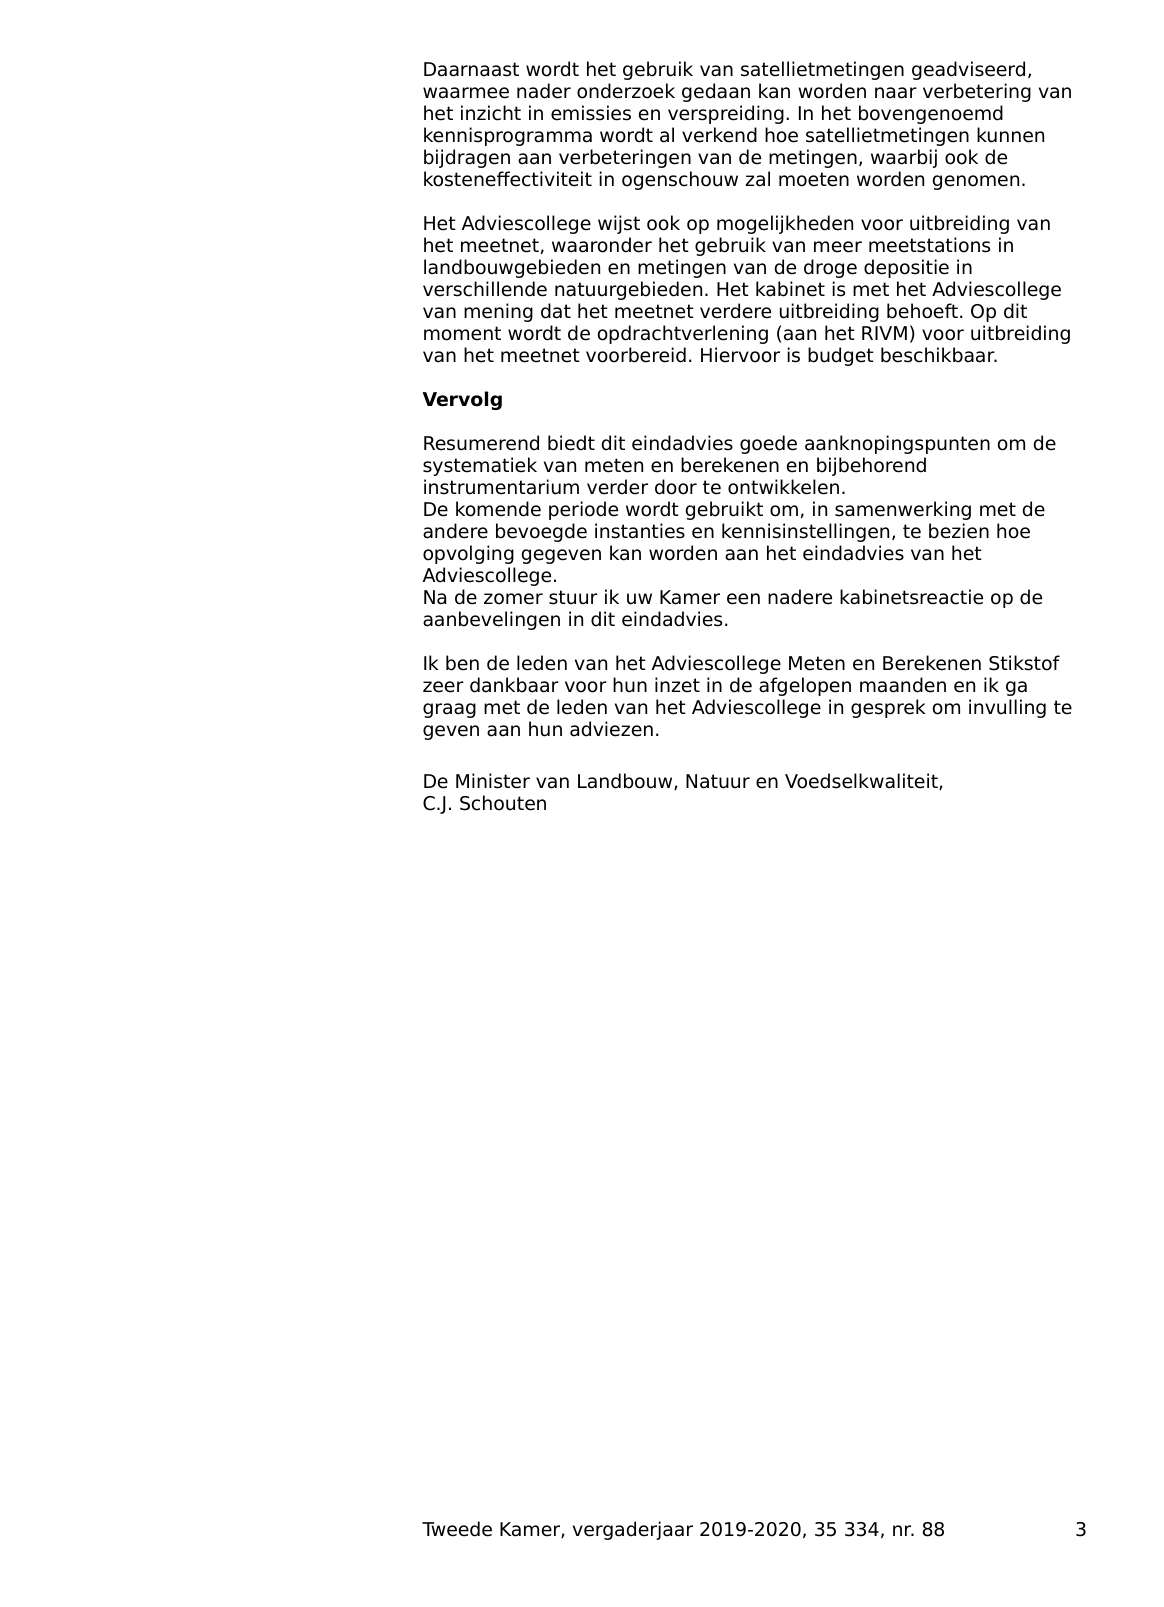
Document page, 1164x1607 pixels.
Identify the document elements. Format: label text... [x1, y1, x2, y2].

text Resumerend biedt dit eindadvies goede aanknopingspunten om de systematiek van meten en berekenen en bijbehorend instrumentarium verder door te ontwikkelen. [422, 433, 1087, 499]
text Daarnaast wordt het gebruik van satellietmetingen geadviseerd, waarmee nader onderzoek gedaan kan worden naar verbetering van het inzicht in emissies en verspreiding. In het bovengenoemd kennisprogramma wordt al verkend hoe satellietmetingen kunnen bijdragen aan verbeteringen van de metingen, waarbij ook de kosteneffectiviteit in ogenschouw zal moeten worden genomen. [422, 59, 1087, 191]
text Na de zomer stuur ik uw Kamer een nadere kabinetsreactie op de aanbevelingen in dit eindadvies. [422, 587, 1087, 631]
subtitle Vervolg [422, 389, 1087, 411]
text De komende periode wordt gebruikt om, in samenwerking met de andere bevoegde instanties en kennisinstellingen, te bezien hoe opvolging gegeven kan worden aan het eindadvies van het Adviescollege. [422, 499, 1087, 587]
text Ik ben de leden van het Adviescollege Meten en Berekenen Stikstof zeer dankbaar voor hun inzet in de afgelopen maanden en ik ga graag met de leden van het Adviescollege in gesprek om invulling te geven aan hun adviezen. [422, 653, 1087, 741]
text De Minister van Landbouw, Natuur en Voedselkwaliteit, C.J. Schouten [422, 771, 1087, 815]
text Het Adviescollege wijst ook op mogelijkheden voor uitbreiding van het meetnet, waaronder het gebruik van meer meetstations in landbouwgebieden en metingen van de droge depositie in verschillende natuurgebieden. Het kabinet is met het Adviescollege van mening dat het meetnet verdere uitbreiding behoeft. Op dit moment wordt de opdrachtverlening (aan het RIVM) voor uitbreiding van het meetnet voorbereid. Hiervoor is budget beschikbaar. [422, 213, 1087, 367]
